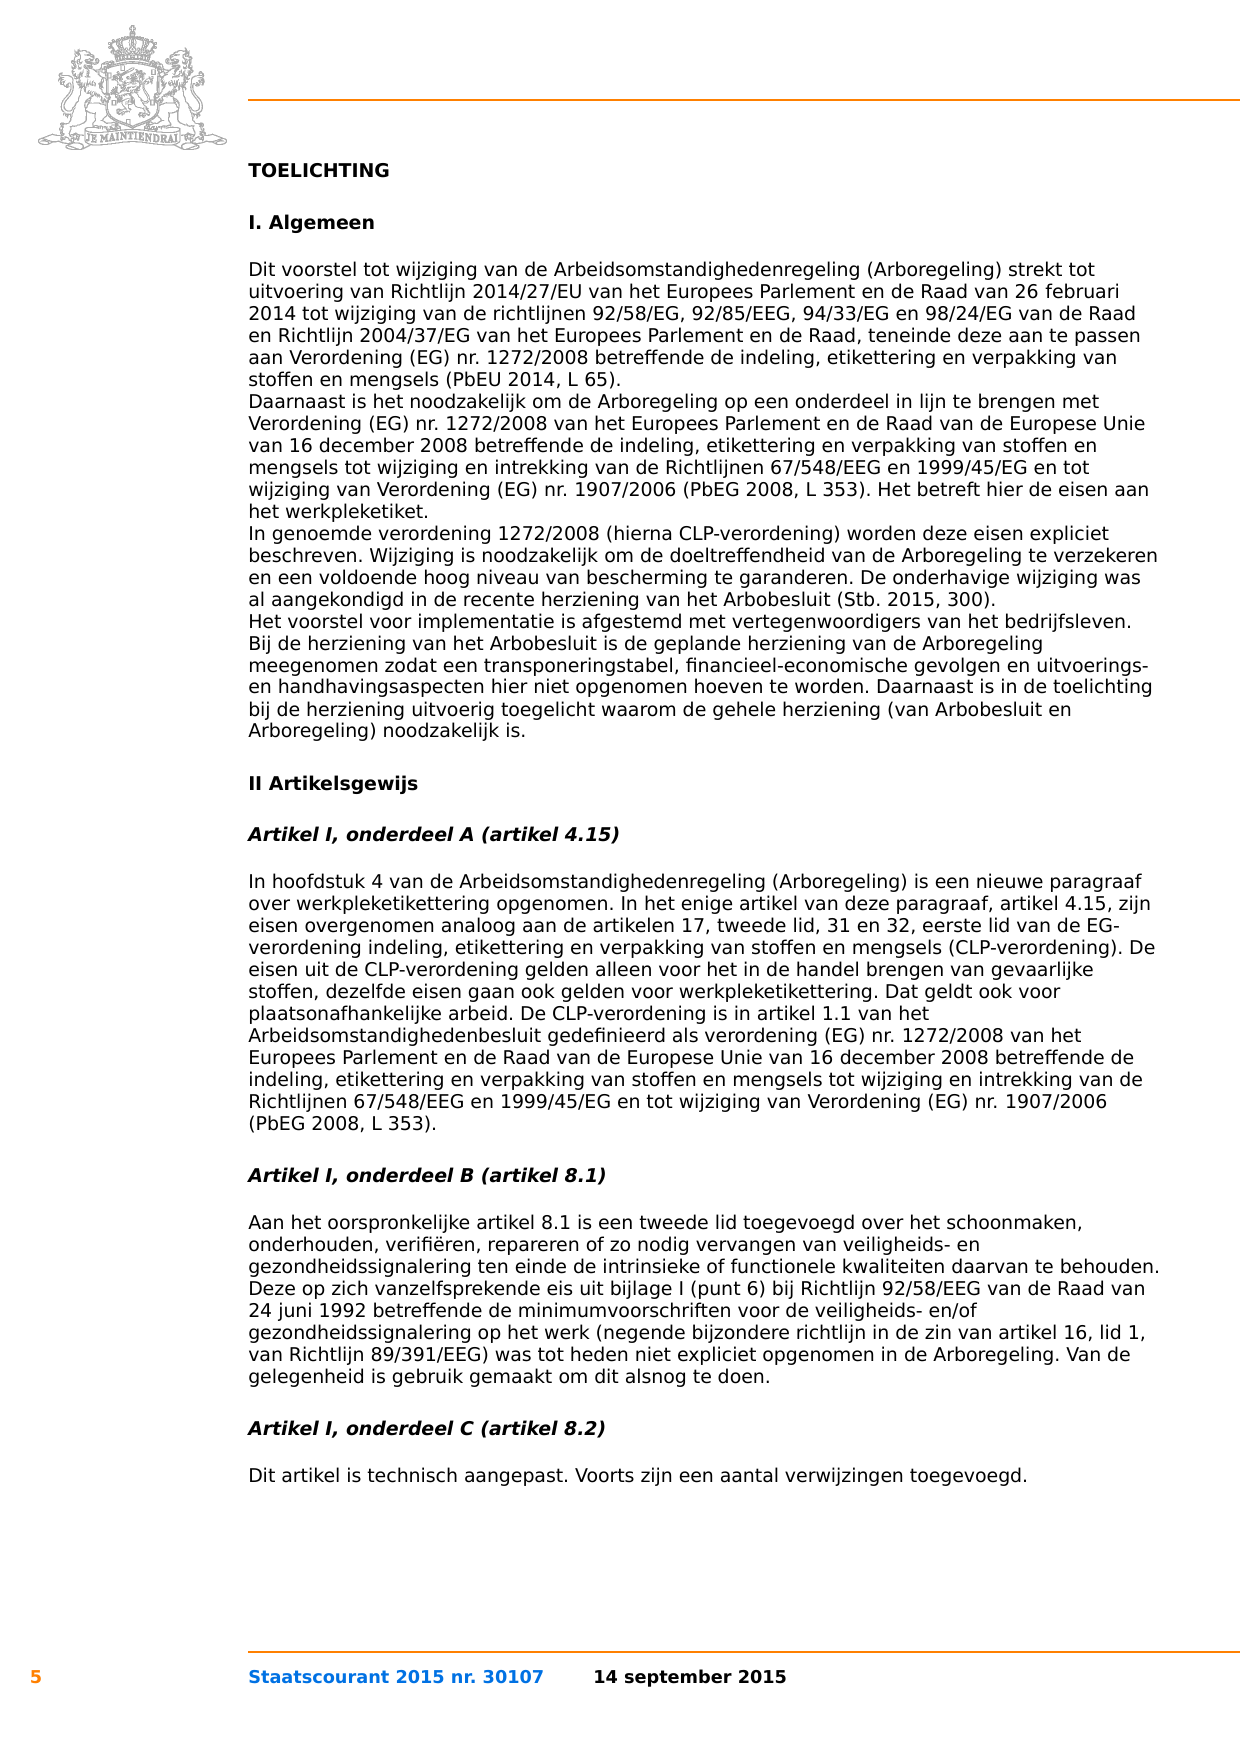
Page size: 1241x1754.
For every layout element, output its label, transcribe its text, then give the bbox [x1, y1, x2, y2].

subtitle I. Algemeen [248, 212, 1163, 234]
subtitle TOELICHTING [248, 160, 1163, 182]
subtitle Artikel I, onderdeel A (artikel 4.15) [248, 824, 1163, 846]
text Dit artikel is technisch aangepast. Voorts zijn een aantal verwijzingen toegevoegd. [248, 1465, 1163, 1487]
subtitle Artikel I, onderdeel C (artikel 8.2) [248, 1418, 1163, 1440]
text Dit voorstel tot wijziging van de Arbeidsomstandighedenregeling (Arboregeling) strekt tot uitvoering van Richtlijn 2014/27/EU van het Europees Parlement en de Raad van 26 februari 2014 tot wijziging van de richtlijnen 92/58/EG, 92/85/EEG, 94/33/EG en 98/24/EG van de Raad en Richtlijn 2004/37/EG van het Europees Parlement en de Raad, teneinde deze aan te passen aan Verordening (EG) nr. 1272/2008 betreffende de indeling, etikettering en verpakking van stoffen en mengsels (PbEU 2014, L 65). [248, 259, 1163, 391]
subtitle Artikel I, onderdeel B (artikel 8.1) [248, 1165, 1163, 1187]
subtitle II Artikelsgewijs [248, 772, 1163, 794]
text In genoemde verordening 1272/2008 (hierna CLP-verordening) worden deze eisen expliciet beschreven. Wijziging is noodzakelijk om de doeltreffendheid van de Arboregeling te verzekeren en een voldoende hoog niveau van bescherming te garanderen. De onderhavige wijziging was al aangekondigd in de recente herziening van het Arbobesluit (Stb. 2015, 300). [248, 523, 1163, 611]
picture [38, 25, 227, 150]
text In hoofdstuk 4 van de Arbeidsomstandighedenregeling (Arboregeling) is een nieuwe paragraaf over werkpleketikettering opgenomen. In het enige artikel van deze paragraaf, artikel 4.15, zijn eisen overgenomen analoog aan de artikelen 17, tweede lid, 31 en 32, eerste lid van de EG-verordening indeling, etikettering en verpakking van stoffen en mengsels (CLP-verordening). De eisen uit de CLP-verordening gelden alleen voor het in de handel brengen van gevaarlijke stoffen, dezelfde eisen gaan ook gelden voor werkpleketikettering. Dat geldt ook voor plaatsonafhankelijke arbeid. De CLP-verordening is in artikel 1.1 van het Arbeidsomstandighedenbesluit gedefinieerd als verordening (EG) nr. 1272/2008 van het Europees Parlement en de Raad van de Europese Unie van 16 december 2008 betreffende de indeling, etikettering en verpakking van stoffen en mengsels tot wijziging en intrekking van de Richtlijnen 67/548/EEG en 1999/45/EG en tot wijziging van Verordening (EG) nr. 1907/2006 (PbEG 2008, L 353). [248, 871, 1163, 1135]
text Bij de herziening van het Arbobesluit is de geplande herziening van de Arboregeling meegenomen zodat een transponeringstabel, financieel-economische gevolgen en uitvoerings- en handhavingsaspecten hier niet opgenomen hoeven te worden. Daarnaast is in de toelichting bij de herziening uitvoerig toegelicht waarom de gehele herziening (van Arbobesluit en Arboregeling) noodzakelijk is. [248, 632, 1163, 742]
text Daarnaast is het noodzakelijk om de Arboregeling op een onderdeel in lijn te brengen met Verordening (EG) nr. 1272/2008 van het Europees Parlement en de Raad van de Europese Unie van 16 december 2008 betreffende de indeling, etikettering en verpakking van stoffen en mengsels tot wijziging en intrekking van de Richtlijnen 67/548/EEG en 1999/45/EG en tot wijziging van Verordening (EG) nr. 1907/2006 (PbEG 2008, L 353). Het betreft hier de eisen aan het werkpleketiket. [248, 391, 1163, 523]
text Aan het oorspronkelijke artikel 8.1 is een tweede lid toegevoegd over het schoonmaken, onderhouden, verifiëren, repareren of zo nodig vervangen van veiligheids- en gezondheidssignalering ten einde de intrinsieke of functionele kwaliteiten daarvan te behouden. Deze op zich vanzelfsprekende eis uit bijlage I (punt 6) bij Richtlijn 92/58/EEG van de Raad van 24 juni 1992 betreffende de minimumvoorschriften voor de veiligheids- en/of gezondheidssignalering op het werk (negende bijzondere richtlijn in de zin van artikel 16, lid 1, van Richtlijn 89/391/EEG) was tot heden niet expliciet opgenomen in de Arboregeling. Van de gelegenheid is gebruik gemaakt om dit alsnog te doen. [248, 1212, 1163, 1388]
text Het voorstel voor implementatie is afgestemd met vertegenwoordigers van het bedrijfsleven. [248, 611, 1163, 632]
